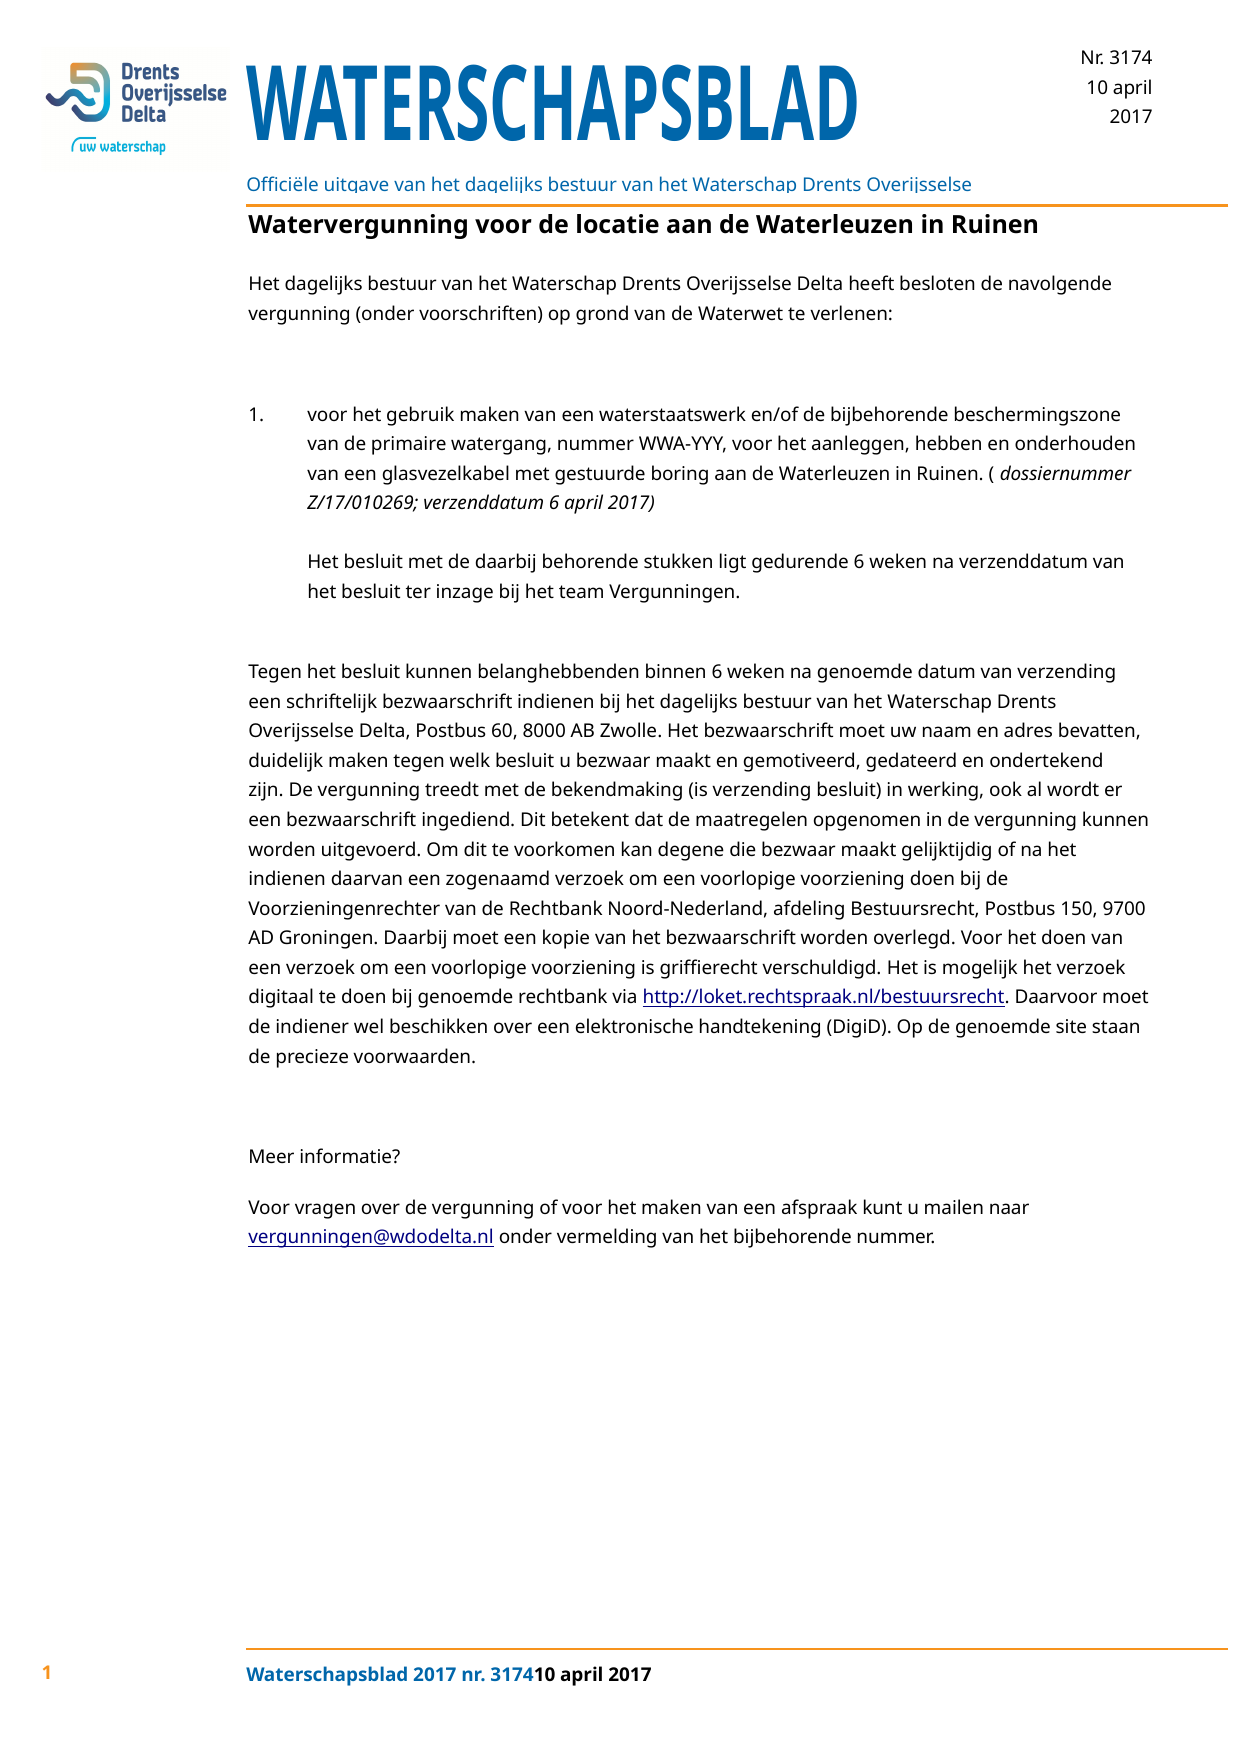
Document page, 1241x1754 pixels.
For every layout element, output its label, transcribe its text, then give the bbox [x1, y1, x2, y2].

text Watervergunning voor de locatie aan de Waterleuzen in Ruinen [248, 207, 1152, 241]
list Het besluit met de daarbij behorende stukken ligt gedurende 6 weken na verzenddatum van het besluit ter inzage bij het team Vergunningen. [248, 549, 1152, 604]
text Voor vragen over de vergunning of voor het maken van een afspraak kunt u mailen naar vergunningen@wdodelta.nl onder vermelding van het bijbehorende nummer. [248, 1194, 1152, 1249]
text Meer informatie? [248, 1144, 1152, 1169]
text Het dagelijks bestuur van het Waterschap Drents Overijsselse Delta heeft besloten de navolgende vergunning (onder voorschriften) op grond van de Waterwet te verlenen: [248, 270, 1152, 326]
list voor het gebruik maken van een waterstaatswerk en/of de bijbehorende beschermingszone van de primaire watergang, nummer WWA-YYY, voor het aanleggen, hebben en onderhouden van een glasvezelkabel met gestuurde boring aan de Waterleuzen in Ruinen. ( dossiernummer Z/17/010269; verzenddatum 6 april 2017) [248, 401, 1152, 515]
picture [41, 47, 231, 172]
text Tegen het besluit kunnen belanghebbenden binnen 6 weken na genoemde datum van verzending een schriftelijk bezwaarschrift indienen bij het dagelijks bestuur van het Waterschap Drents Overijsselse Delta, Postbus 60, 8000 AB Zwolle. Het bezwaarschrift moet uw naam en adres bevatten, duidelijk maken tegen welk besluit u bezwaar maakt en gemotiveerd, gedateerd en ondertekend zijn. De vergunning treedt met de bekendmaking (is verzending besluit) in werking, ook al wordt er een bezwaarschrift ingediend. Dit betekent dat de maatregelen opgenomen in de vergunning kunnen worden uitgevoerd. Om dit te voorkomen kan degene die bezwaar maakt gelijktijdig of na het indienen daarvan een zogenaamd verzoek om een voorlopige voorziening doen bij de Voorzieningenrechter van de Rechtbank Noord-Nederland, afdeling Bestuursrecht, Postbus 150, 9700 AD Groningen. Daarbij moet een kopie van het bezwaarschrift worden overlegd. Voor het doen van een verzoek om een voorlopige voorziening is griffierecht verschuldigd. Het is mogelijk het verzoek digitaal te doen bij genoemde rechtbank via http://loket.rechtspraak.nl/bestuursrecht. Daarvoor moet de indiener wel beschikken over een elektronische handtekening (DigiD). Op de genoemde site staan de precieze voorwaarden. [248, 658, 1152, 1068]
